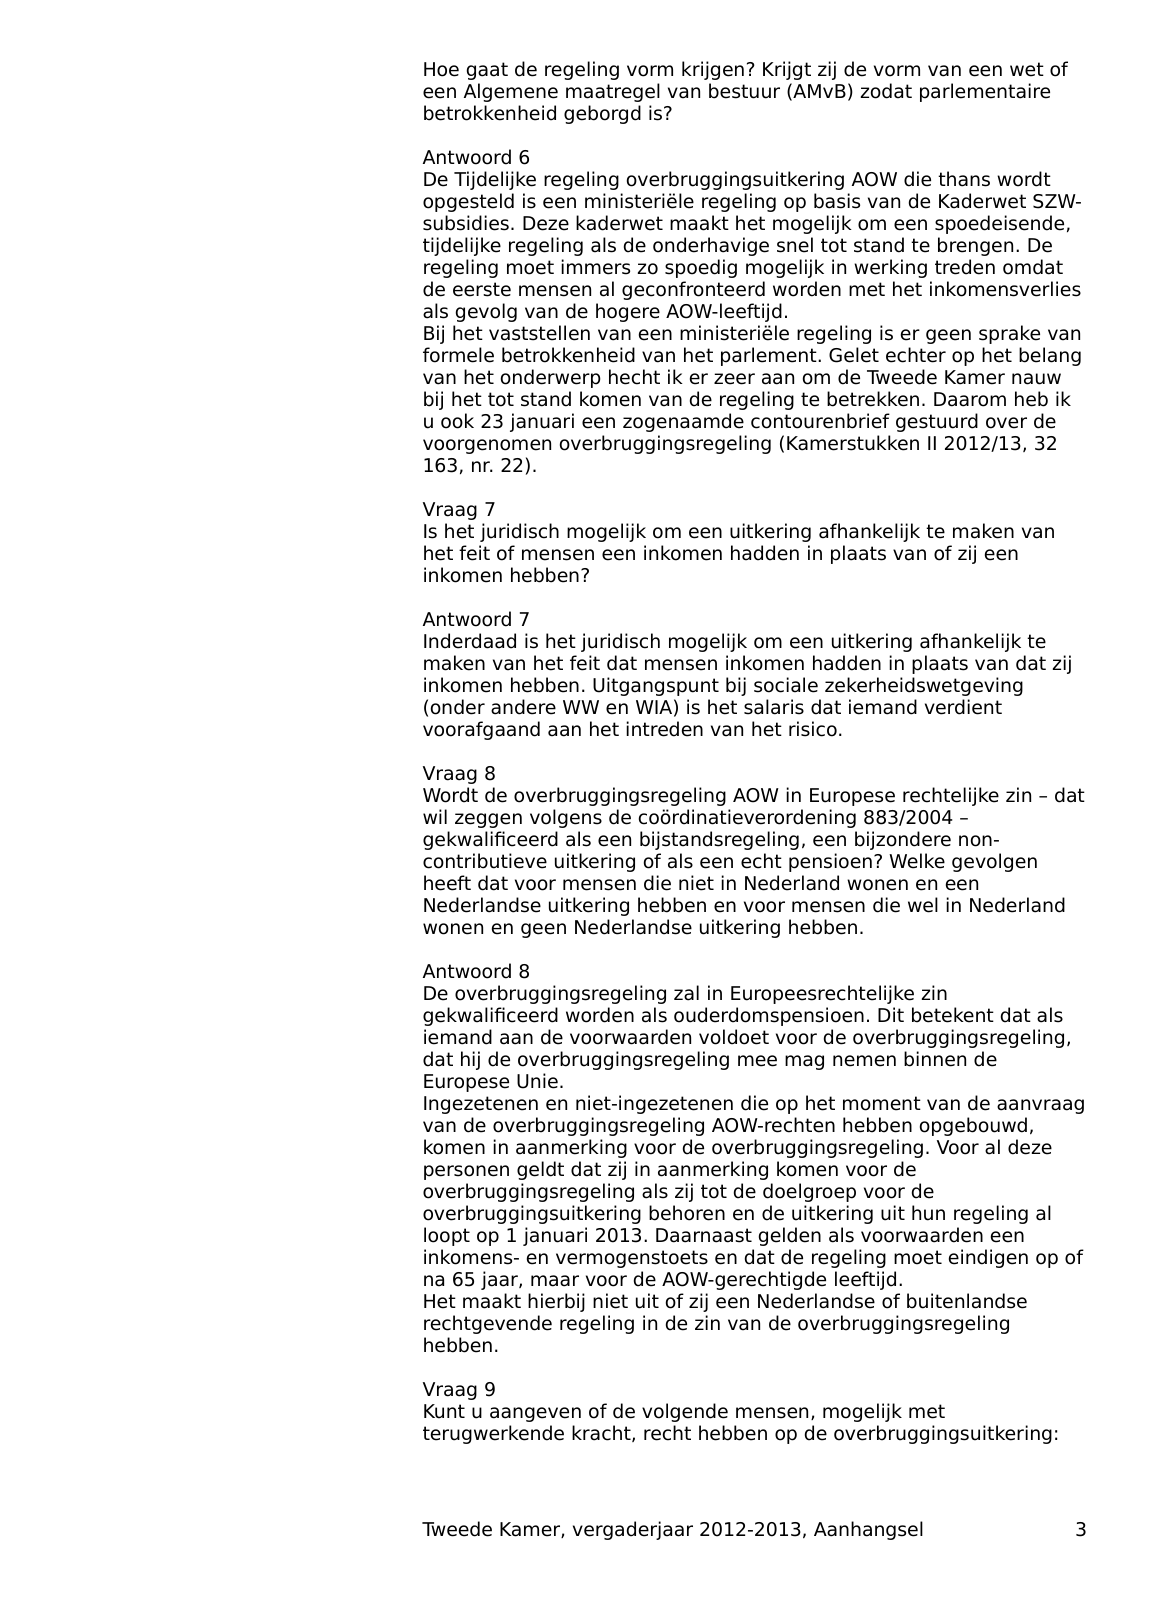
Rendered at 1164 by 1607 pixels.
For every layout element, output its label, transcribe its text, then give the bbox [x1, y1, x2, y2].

text Antwoord 6 [422, 147, 1087, 169]
text Het maakt hierbij niet uit of zij een Nederlandse of buitenlandse rechtgevende regeling in de zin van de overbruggingsregeling hebben. [422, 1291, 1087, 1357]
text Ingezetenen en niet-ingezetenen die op het moment van de aanvraag van de overbruggingsregeling AOW-rechten hebben opgebouwd, komen in aanmerking voor de overbruggingsregeling. Voor al deze personen geldt dat zij in aanmerking komen voor de overbruggingsregeling als zij tot de doelgroep voor de overbruggingsuitkering behoren en de uitkering uit hun regeling al loopt op 1 januari 2013. Daarnaast gelden als voorwaarden een inkomens- en vermogenstoets en dat de regeling moet eindigen op of na 65 jaar, maar voor de AOW-gerechtigde leeftijd. [422, 1093, 1087, 1291]
text Wordt de overbruggingsregeling AOW in Europese rechtelijke zin – dat wil zeggen volgens de coördinatieverordening 883/2004 – gekwalificeerd als een bijstandsregeling, een bijzondere non-contributieve uitkering of als een echt pensioen? Welke gevolgen heeft dat voor mensen die niet in Nederland wonen en een Nederlandse uitkering hebben en voor mensen die wel in Nederland wonen en geen Nederlandse uitkering hebben. [422, 785, 1087, 939]
text Vraag 8 [422, 763, 1087, 785]
text Antwoord 8 [422, 961, 1087, 983]
text Kunt u aangeven of de volgende mensen, mogelijk met terugwerkende kracht, recht hebben op de overbruggingsuitkering: [422, 1401, 1087, 1445]
text Vraag 9 [422, 1379, 1087, 1401]
text De overbruggingsregeling zal in Europeesrechtelijke zin gekwalificeerd worden als ouderdomspensioen. Dit betekent dat als iemand aan de voorwaarden voldoet voor de overbruggingsregeling, dat hij de overbruggingsregeling mee mag nemen binnen de Europese Unie. [422, 983, 1087, 1093]
text Is het juridisch mogelijk om een uitkering afhankelijk te maken van het feit of mensen een inkomen hadden in plaats van of zij een inkomen hebben? [422, 521, 1087, 587]
text De Tijdelijke regeling overbruggingsuitkering AOW die thans wordt opgesteld is een ministeriële regeling op basis van de Kaderwet SZW-subsidies. Deze kaderwet maakt het mogelijk om een spoedeisende, tijdelijke regeling als de onderhavige snel tot stand te brengen. De regeling moet immers zo spoedig mogelijk in werking treden omdat de eerste mensen al geconfronteerd worden met het inkomensverlies als gevolg van de hogere AOW-leeftijd. [422, 169, 1087, 323]
text Antwoord 7 [422, 609, 1087, 631]
text Vraag 7 [422, 499, 1087, 521]
text Inderdaad is het juridisch mogelijk om een uitkering afhankelijk te maken van het feit dat mensen inkomen hadden in plaats van dat zij inkomen hebben. Uitgangspunt bij sociale zekerheidswetgeving (onder andere WW en WIA) is het salaris dat iemand verdient voorafgaand aan het intreden van het risico. [422, 631, 1087, 741]
text Hoe gaat de regeling vorm krijgen? Krijgt zij de vorm van een wet of een Algemene maatregel van bestuur (AMvB) zodat parlementaire betrokkenheid geborgd is? [422, 59, 1087, 125]
text Bij het vaststellen van een ministeriële regeling is er geen sprake van formele betrokkenheid van het parlement. Gelet echter op het belang van het onderwerp hecht ik er zeer aan om de Tweede Kamer nauw bij het tot stand komen van de regeling te betrekken. Daarom heb ik u ook 23 januari een zogenaamde contourenbrief gestuurd over de voorgenomen overbruggingsregeling (Kamerstukken II 2012/13, 32 163, nr. 22). [422, 323, 1087, 477]
